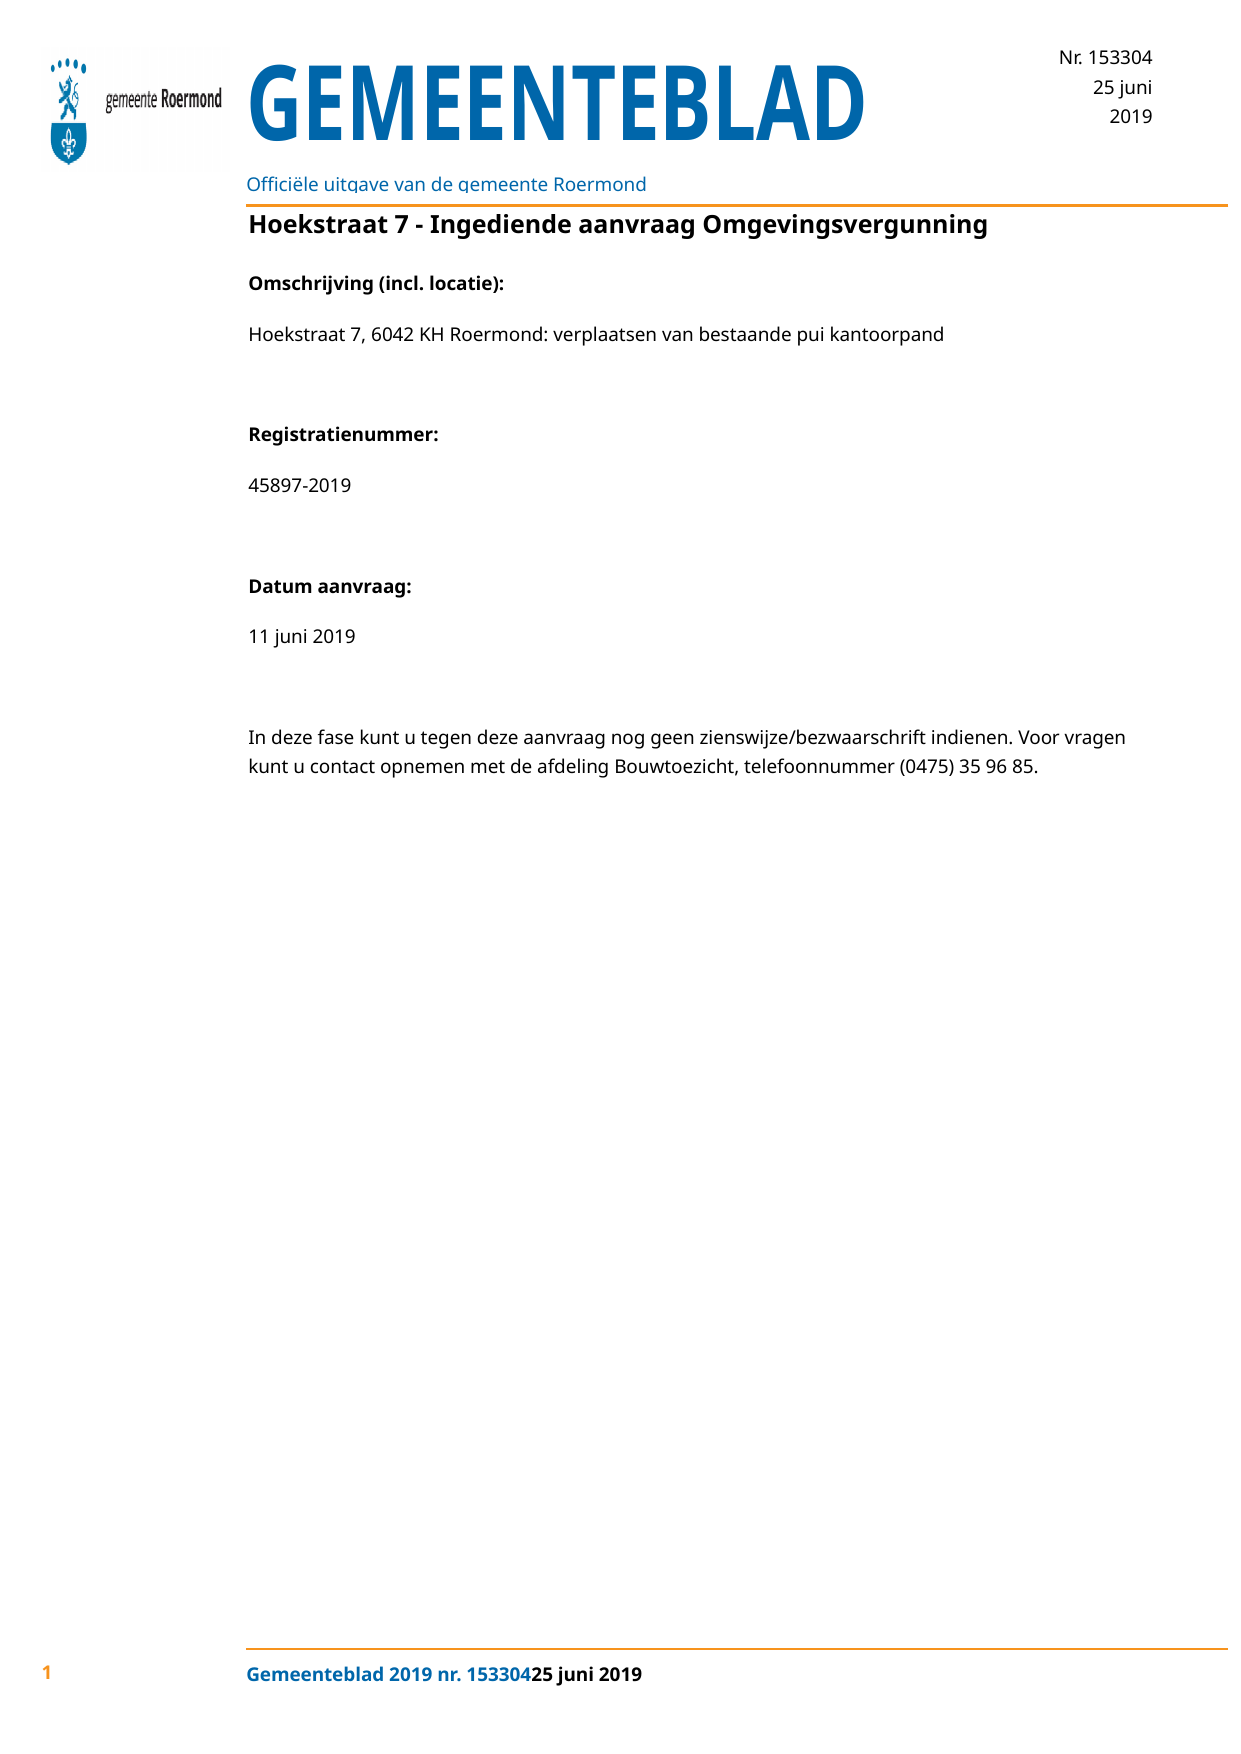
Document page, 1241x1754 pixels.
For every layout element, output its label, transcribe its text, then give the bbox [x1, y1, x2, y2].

text Hoekstraat 7, 6042 KH Roermond: verplaatsen van bestaande pui kantoorpand [248, 321, 1152, 346]
text 11 juni 2019 [248, 623, 1152, 649]
picture [41, 47, 231, 172]
text Omschrijving (incl. locatie): [248, 270, 1152, 296]
text In deze fase kunt u tegen deze aanvraag nog geen zienswijze/bezwaarschrift indienen. Voor vragen kunt u contact opnemen met de afdeling Bouwtoezicht, telefoonnummer (0475) 35 96 85. [248, 724, 1152, 779]
text Hoekstraat 7 - Ingediende aanvraag Omgevingsvergunning [248, 207, 1152, 241]
text Registratienummer: [248, 422, 1152, 447]
text Datum aanvraag: [248, 573, 1152, 598]
text 45897-2019 [248, 472, 1152, 498]
